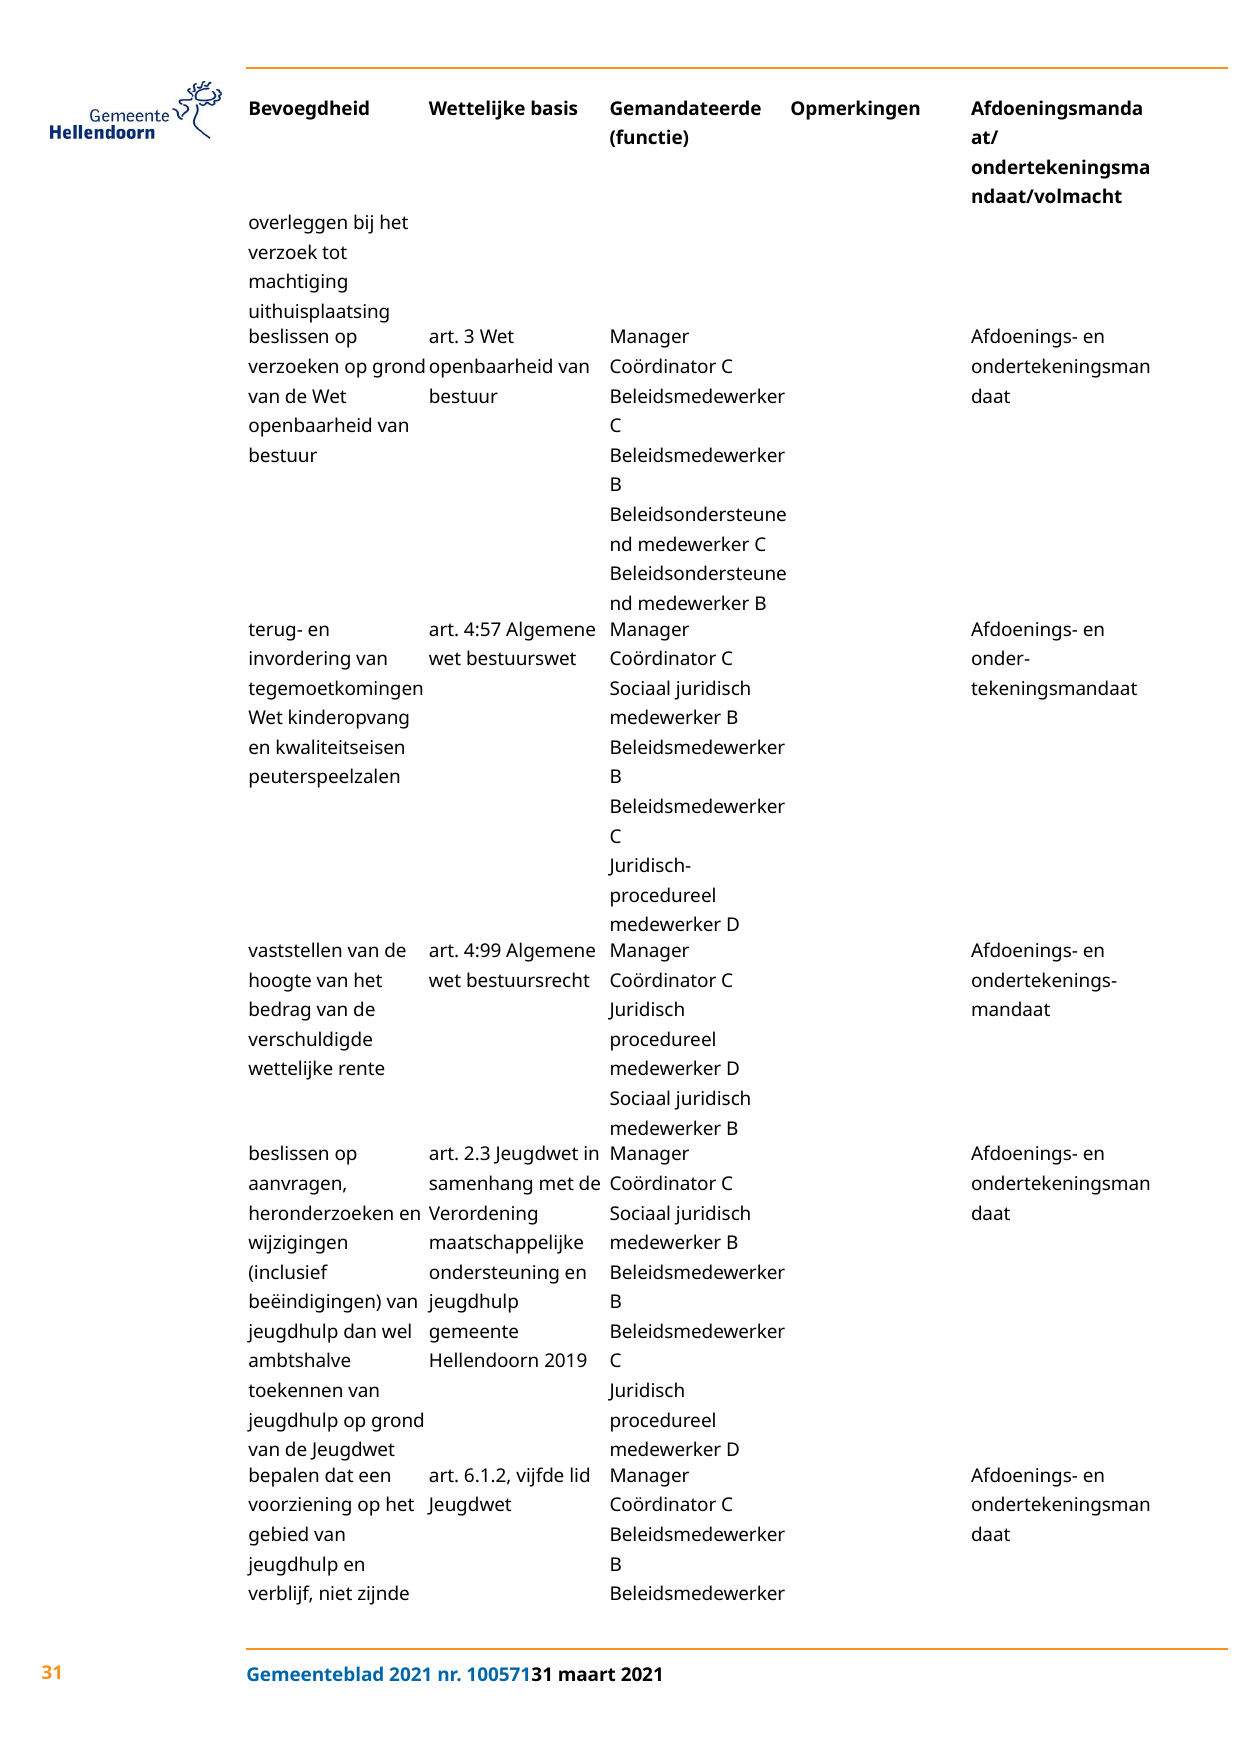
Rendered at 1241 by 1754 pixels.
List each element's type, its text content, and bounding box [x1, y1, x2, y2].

table_cell Afdoenings- en onder­tekeningsmandaat [971, 616, 1152, 937]
table_cell art. 6.1.2, vijfde lid Jeugdwet [429, 1462, 609, 1606]
table_cell [971, 209, 1152, 324]
table_cell Manager Coördinator C Juridisch procedureel medewerker D Sociaal juridisch medewerker B [609, 937, 790, 1141]
table_header Opmerkingen [790, 95, 971, 209]
table_cell [790, 324, 971, 616]
table_header Wettelijke basis [429, 95, 609, 209]
table_cell art. 2.3 Jeugdwet in samenhang met de Verordening maatschappelijke ondersteuning en jeugdhulp gemeente Hellendoorn 2019 [429, 1141, 609, 1462]
table_header Bevoegdheid [248, 95, 429, 209]
table_cell [790, 937, 971, 1141]
table_cell vaststellen van de hoogte van het bedrag van de verschuldigde wettelijke rente [248, 937, 429, 1141]
table_cell Afdoenings- en ondertekenings­mandaat [971, 937, 1152, 1141]
table_cell art. 3 Wet openbaarheid van bestuur [429, 324, 609, 616]
table_cell Afdoenings- en ondertekeningsmandaat [971, 324, 1152, 616]
table_cell Manager Coördinator C Sociaal juridisch medewerker B Beleidsmedewerker B Beleidsmedewerker C Juridisch procedureel medewerker D [609, 1141, 790, 1462]
table_cell bepalen dat een voorziening op het gebied van jeugdhulp en verblijf, niet zijnde [248, 1462, 429, 1606]
table_cell Afdoenings- en ondertekeningsmandaat [971, 1141, 1152, 1462]
table_cell art. 4:99 Algemene wet bestuursrecht [429, 937, 609, 1141]
table_header Gemandateerde (functie) [609, 95, 790, 209]
table_cell art. 4:57 Algemene wet bestuurswet [429, 616, 609, 937]
table_cell [790, 209, 971, 324]
table_cell beslissen op aanvragen, heronderzoeken en wijzigingen (inclusief beëindigingen) van jeugdhulp dan wel ambtshalve toekennen van jeugdhulp op grond van de Jeugdwet [248, 1141, 429, 1462]
table_cell beslissen op verzoeken op grond van de Wet openbaarheid van bestuur [248, 324, 429, 616]
table_cell Afdoenings- en ondertekeningsmandaat [971, 1462, 1152, 1606]
table_cell [790, 616, 971, 937]
table_cell [609, 209, 790, 324]
table_cell [790, 1141, 971, 1462]
table_cell Manager Coördinator C Beleidsmedewerker B Beleidsmedewerker [609, 1462, 790, 1606]
table_header Afdoeningsmandaat/ ondertekeningsmandaat/volmacht [971, 95, 1152, 209]
table_cell [790, 1462, 971, 1606]
table_cell Manager Coördinator C Sociaal juridisch medewerker B Beleidsmedewerker B Beleidsmedewerker C Juridisch-procedureel medewerker D [609, 616, 790, 937]
picture [41, 47, 231, 172]
table_cell overleggen bij het verzoek tot machtiging uithuisplaatsing [248, 209, 429, 324]
table_cell [429, 209, 609, 324]
table_cell Manager Coördinator C Beleidsmedewerker C Beleidsmedewerker B Beleidsondersteunend medewerker C Beleidsondersteunend medewerker B [609, 324, 790, 616]
table_cell terug- en invordering van tegemoetkomingen Wet kinderopvang en kwaliteitseisen peuterspeelzalen [248, 616, 429, 937]
